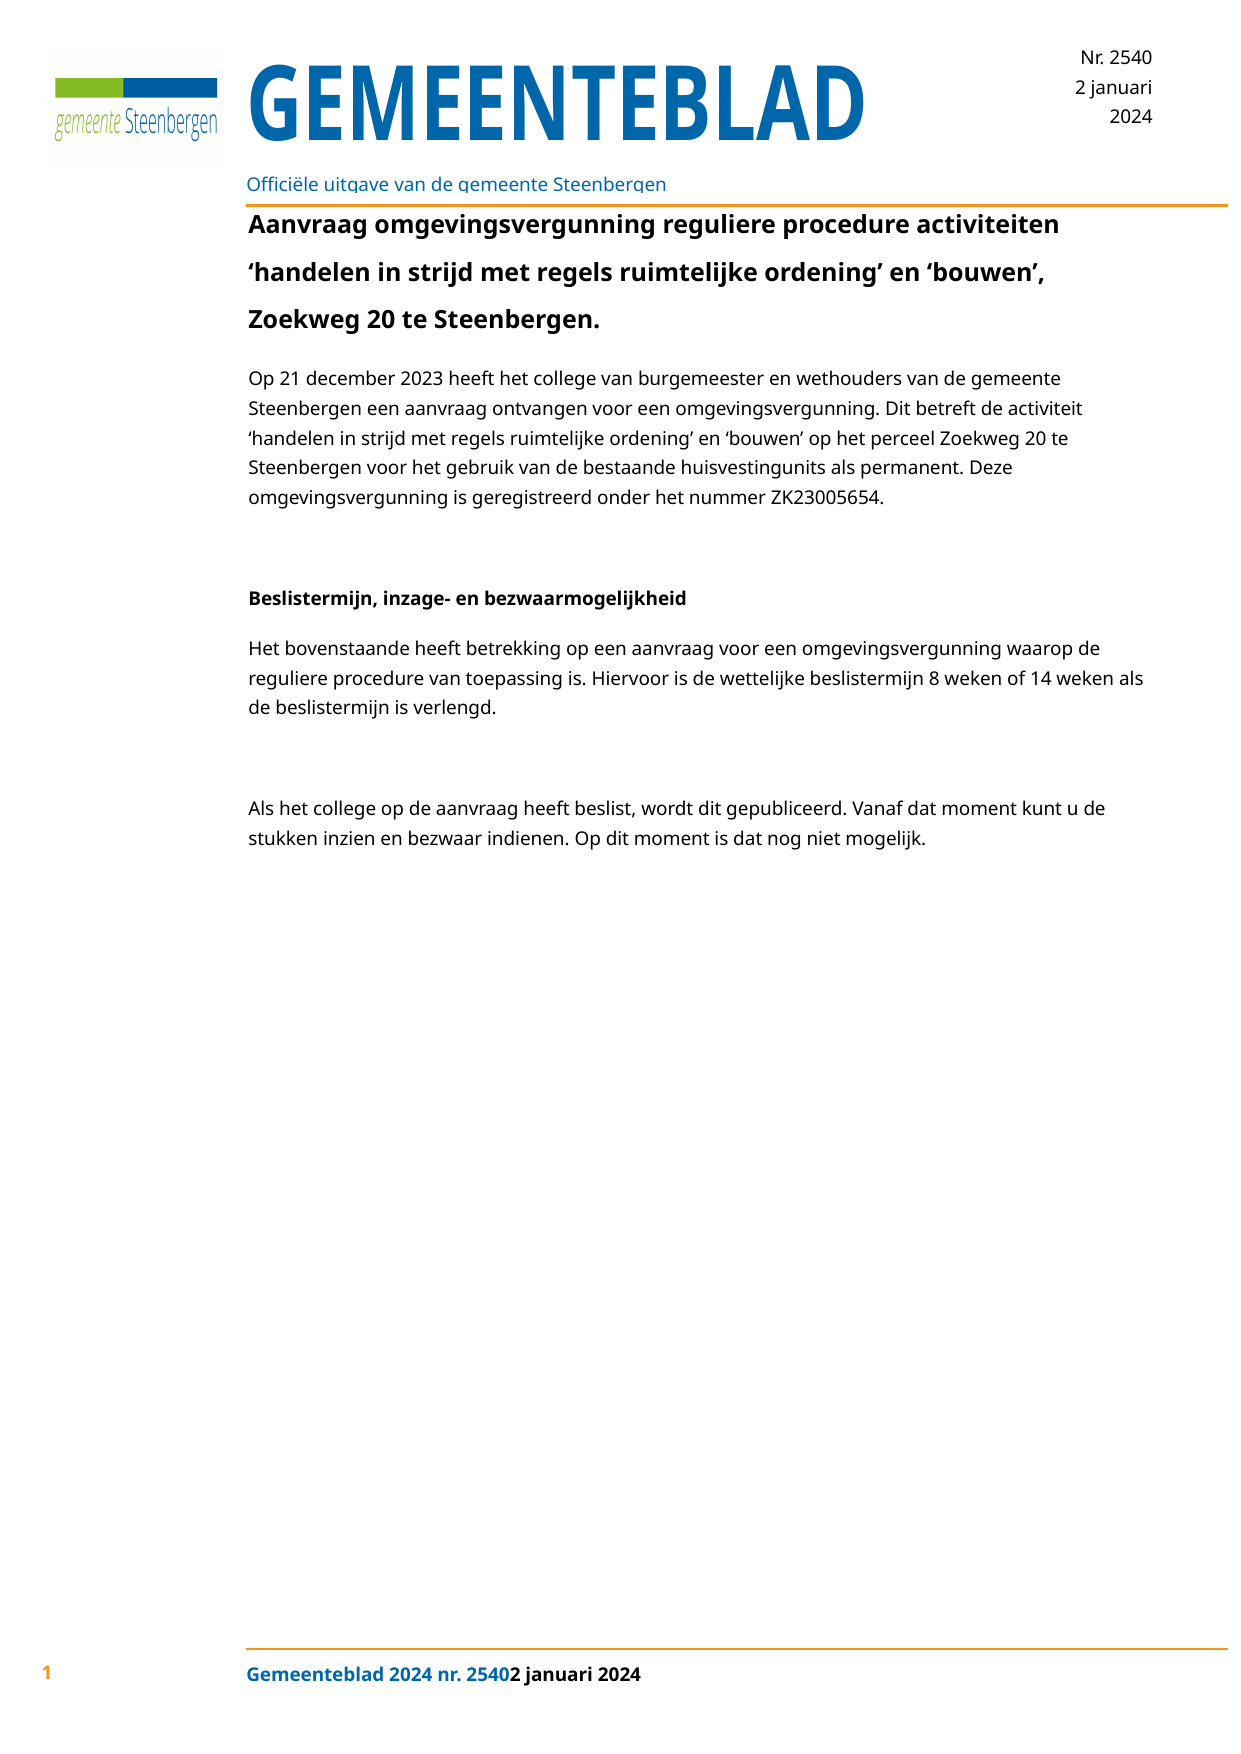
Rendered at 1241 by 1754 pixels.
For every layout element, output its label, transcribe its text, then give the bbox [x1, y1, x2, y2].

text Als het college op de aanvraag heeft beslist, wordt dit gepubliceerd. Vanaf dat moment kunt u de stukken inzien en bezwaar indienen. Op dit moment is dat nog niet mogelijk. [248, 795, 1152, 850]
text Beslistermijn, inzage- en bezwaarmogelijkheid [248, 585, 1152, 610]
text Op 21 december 2023 heeft het college van burgemeester en wethouders van de gemeente Steenbergen een aanvraag ontvangen voor een omgevingsvergunning. Dit betreft de activiteit ‘handelen in strijd met regels ruimtelijke ordening’ en ‘bouwen’ op het perceel Zoekweg 20 te Steenbergen voor het gebruik van de bestaande huisvestingunits als permanent. Deze omgevingsvergunning is geregistreerd onder het nummer ZK23005654. [248, 366, 1152, 509]
text Het bovenstaande heeft betrekking op een aanvraag voor een omgevingsvergunning waarop de reguliere procedure van toepassing is. Hiervoor is de wettelijke beslistermijn 8 weken of 14 weken als de beslistermijn is verlengd. [248, 635, 1152, 720]
picture [41, 47, 231, 172]
text Aanvraag omgevingsvergunning reguliere procedure activiteiten ‘handelen in strijd met regels ruimtelijke ordening’ en ‘bouwen’, Zoekweg 20 te Steenbergen. [248, 207, 1152, 336]
